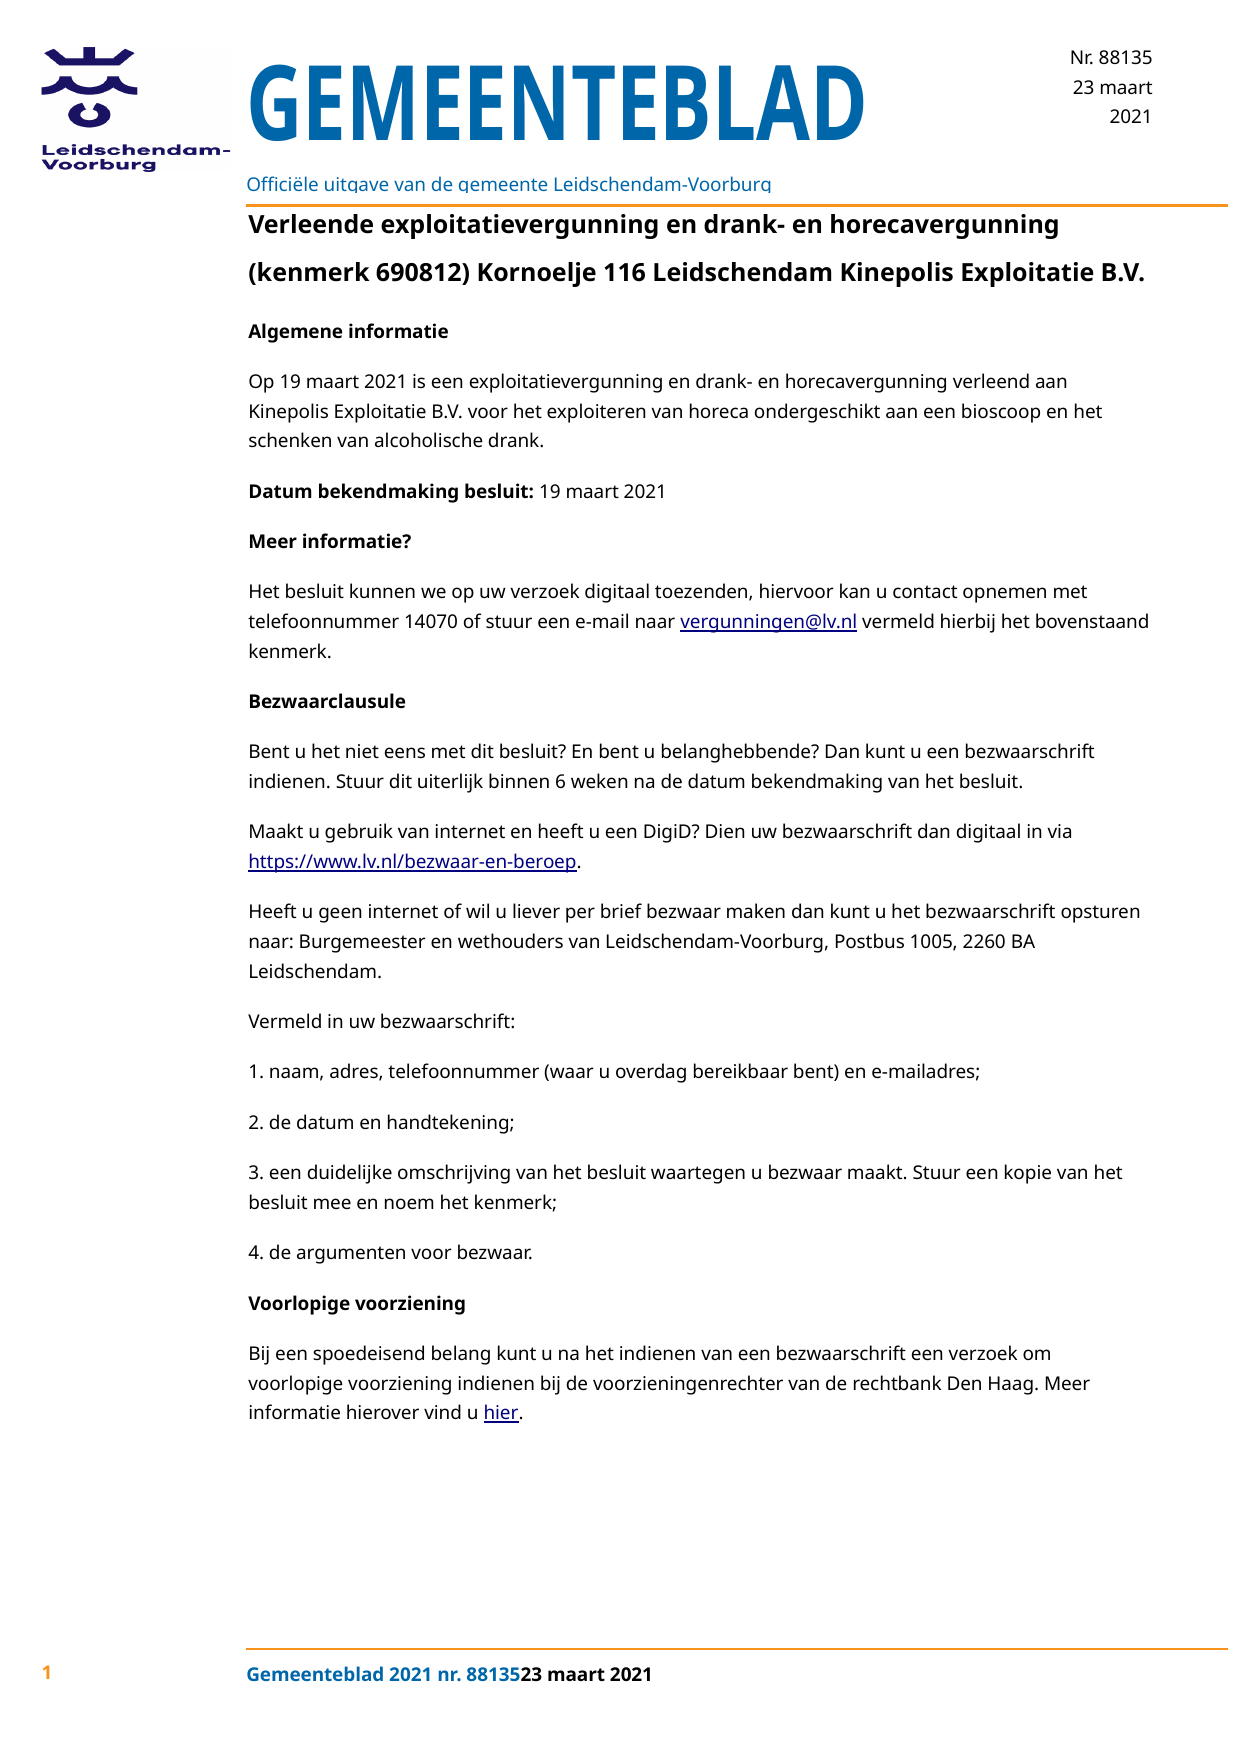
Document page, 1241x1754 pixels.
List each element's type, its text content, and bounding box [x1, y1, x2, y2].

text Algemene informatie [248, 318, 1152, 344]
text Bij een spoedeisend belang kunt u na het indienen van een bezwaarschrift een verzoek om voorlopige voorziening indienen bij de voorzieningenrechter van de rechtbank Den Haag. Meer informatie hierover vind u hier. [248, 1340, 1152, 1425]
picture [41, 47, 231, 172]
text 4. de argumenten voor bezwaar. [248, 1239, 1152, 1265]
text 2. de datum en handtekening; [248, 1109, 1152, 1135]
text Voorlopige voorziening [248, 1290, 1152, 1316]
text Bent u het niet eens met dit besluit? En bent u belanghebbende? Dan kunt u een bezwaarschrift indienen. Stuur dit uiterlijk binnen 6 weken na de datum bekendmaking van het besluit. [248, 739, 1152, 794]
text Datum bekendmaking besluit: 19 maart 2021 [248, 478, 1152, 504]
text Bezwaarclausule [248, 688, 1152, 714]
text Heeft u geen internet of wil u liever per brief bezwaar maken dan kunt u het bezwaarschrift opsturen naar: Burgemeester en wethouders van Leidschendam-Voorburg, Postbus 1005, 2260 BA Leidschendam. [248, 899, 1152, 984]
text Op 19 maart 2021 is een exploitatievergunning en drank- en horecavergunning verleend aan Kinepolis Exploitatie B.V. voor het exploiteren van horeca ondergeschikt aan een bioscoop en het schenken van alcoholische drank. [248, 368, 1152, 453]
text Het besluit kunnen we op uw verzoek digitaal toezenden, hiervoor kan u contact opnemen met telefoonnummer 14070 of stuur een e-mail naar vergunningen@lv.nl vermeld hierbij het bovenstaand kenmerk. [248, 579, 1152, 664]
text 1. naam, adres, telefoonnummer (waar u overdag bereikbaar bent) en e-mailadres; [248, 1059, 1152, 1084]
text 3. een duidelijke omschrijving van het besluit waartegen u bezwaar maakt. Stuur een kopie van het besluit mee en noem het kenmerk; [248, 1159, 1152, 1215]
text Meer informatie? [248, 528, 1152, 554]
text Verleende exploitatievergunning en drank- en horecavergunning (kenmerk 690812) Kornoelje 116 Leidschendam Kinepolis Exploitatie B.V. [248, 207, 1152, 288]
text Vermeld in uw bezwaarschrift: [248, 1008, 1152, 1034]
text Maakt u gebruik van internet en heeft u een DigiD? Dien uw bezwaarschrift dan digitaal in via https://www.lv.nl/bezwaar-en-beroep. [248, 819, 1152, 874]
